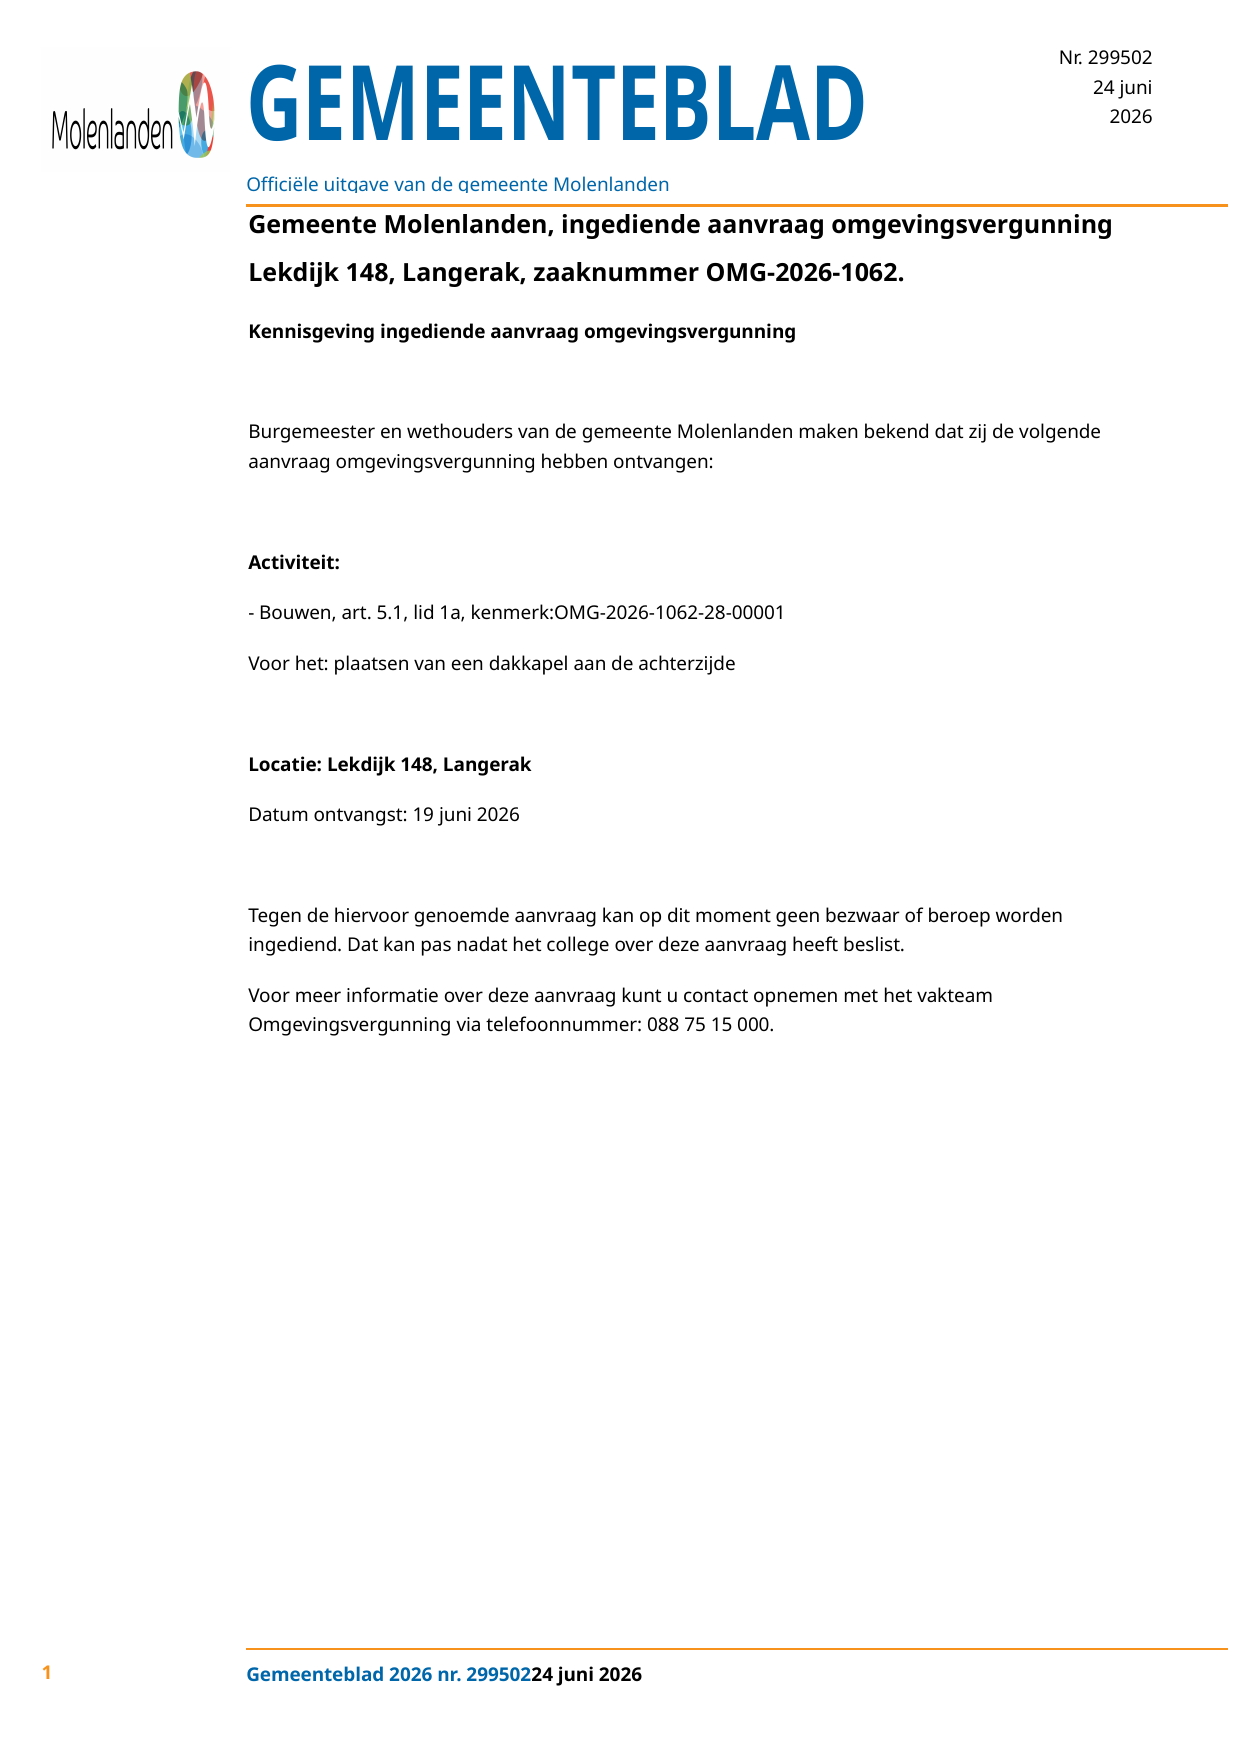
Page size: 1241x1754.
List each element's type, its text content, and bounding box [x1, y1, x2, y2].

text Voor meer informatie over deze aanvraag kunt u contact opnemen met het vakteam Omgevingsvergunning via telefoonnummer: 088 75 15 000. [248, 982, 1152, 1037]
text Gemeente Molenlanden, ingediende aanvraag omgevingsvergunning Lekdijk 148, Langerak, zaaknummer OMG-2026-1062. [248, 207, 1152, 288]
text Datum ontvangst: 19 juni 2026 [248, 801, 1152, 827]
picture [41, 47, 231, 172]
text Tegen de hiervoor genoemde aanvraag kan op dit moment geen bezwaar of beroep worden ingediend. Dat kan pas nadat het college over deze aanvraag heeft beslist. [248, 902, 1152, 957]
text - Bouwen, art. 5.1, lid 1a, kenmerk:OMG-2026-1062-28-00001 [248, 599, 1152, 625]
text Activiteit: [248, 549, 1152, 575]
text Voor het: plaatsen van een dakkapel aan de achterzijde [248, 650, 1152, 676]
text Kennisgeving ingediende aanvraag omgevingsvergunning [248, 318, 1152, 344]
text Locatie: Lekdijk 148, Langerak [248, 751, 1152, 777]
text Burgemeester en wethouders van de gemeente Molenlanden maken bekend dat zij de volgende aanvraag omgevingsvergunning hebben ontvangen: [248, 419, 1152, 474]
